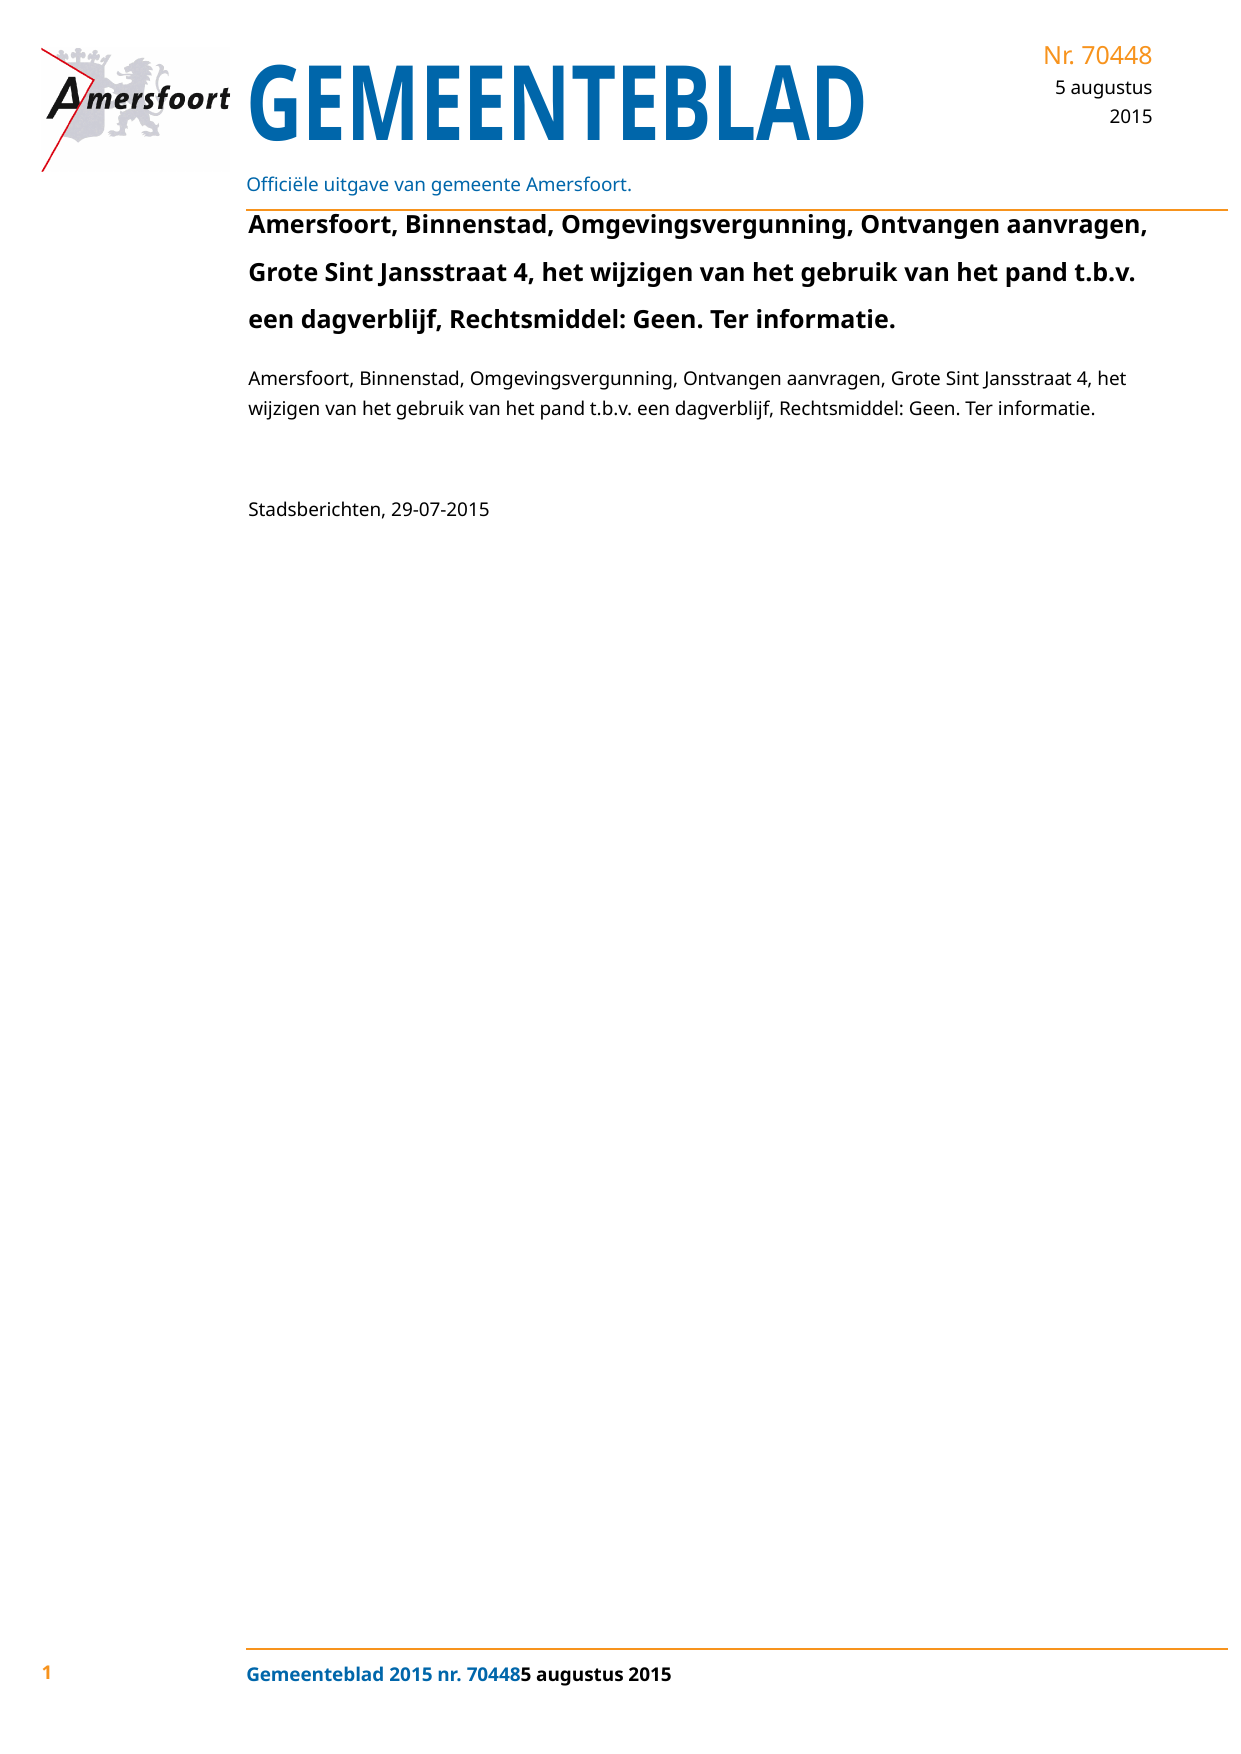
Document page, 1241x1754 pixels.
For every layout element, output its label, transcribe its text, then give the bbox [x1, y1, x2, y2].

text Amersfoort, Binnenstad, Omgevingsvergunning, Ontvangen aanvragen, Grote Sint Jansstraat 4, het wijzigen van het gebruik van het pand t.b.v. een dagverblijf, Rechtsmiddel: Geen. Ter informatie. [248, 366, 1152, 421]
text Stadsberichten, 29-07-2015 [248, 496, 1152, 522]
picture [41, 47, 231, 172]
text Amersfoort, Binnenstad, Omgevingsvergunning, Ontvangen aanvragen, Grote Sint Jansstraat 4, het wijzigen van het gebruik van het pand t.b.v. een dagverblijf, Rechtsmiddel: Geen. Ter informatie. [248, 211, 1152, 336]
